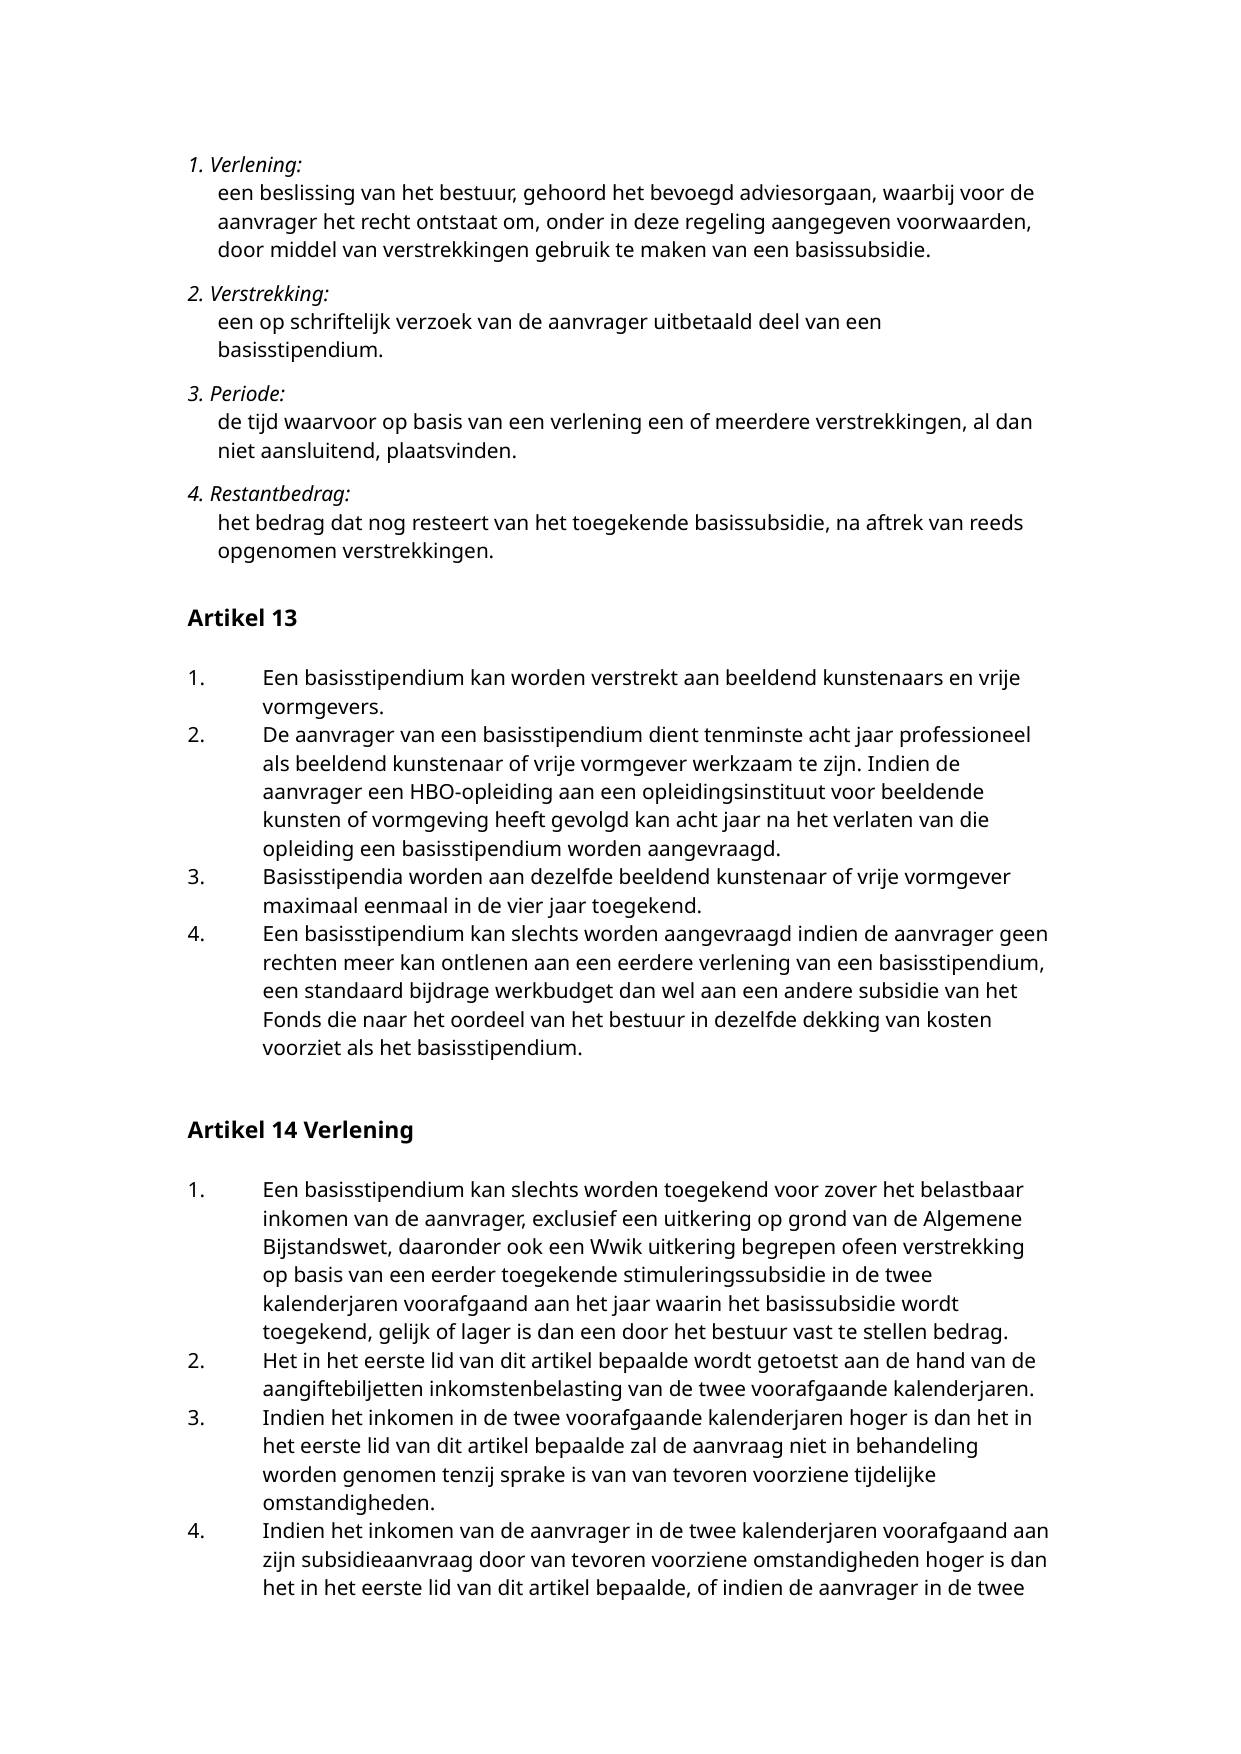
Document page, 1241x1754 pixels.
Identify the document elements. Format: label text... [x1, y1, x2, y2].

list Indien het inkomen van de aanvrager in de twee kalenderjaren voorafgaand aan zijn subsidieaanvraag door van tevoren voorziene omstandigheden hoger is dan het in het eerste lid van dit artikel bepaalde, of indien de aanvrager in de twee [187, 1517, 1053, 1602]
text een beslissing van het bestuur, gehoord het bevoegd adviesorgaan, waarbij voor de aanvrager het recht ontstaat om, onder in deze regeling aangegeven voorwaarden, door middel van verstrekkingen gebruik te maken van een basissubsidie. [217, 178, 1053, 264]
list Een basisstipendium kan slechts worden aangevraagd indien de aanvrager geen rechten meer kan ontlenen aan een eerdere verlening van een basisstipendium, een standaard bijdrage werkbudget dan wel aan een andere subsidie van het Fonds die naar het oordeel van het bestuur in dezelfde dekking van kosten voorziet als het basisstipendium. [187, 919, 1053, 1062]
list Het in het eerste lid van dit artikel bepaalde wordt getoetst aan de hand van de aangiftebiljetten inkomstenbelasting van de twee voorafgaande kalenderjaren. [187, 1346, 1053, 1403]
list Basisstipendia worden aan dezelfde beeldend kunstenaar of vrije vormgever maximaal eenmaal in de vier jaar toegekend. [187, 862, 1053, 919]
list De aanvrager van een basisstipendium dient tenminste acht jaar professioneel als beeldend kunstenaar of vrije vormgever werkzaam te zijn. Indien de aanvrager een HBO-opleiding aan een opleidingsinstituut voor beeldende kunsten of vormgeving heeft gevolgd kan acht jaar na het verlaten van die opleiding een basisstipendium worden aangevraagd. [187, 720, 1053, 862]
list Indien het inkomen in de twee voorafgaande kalenderjaren hoger is dan het in het eerste lid van dit artikel bepaalde zal de aanvraag niet in behandeling worden genomen tenzij sprake is van van tevoren voorziene tijdelijke omstandigheden. [187, 1403, 1053, 1517]
list Een basisstipendium kan worden verstrekt aan beeldend kunstenaars en vrije vormgevers. [187, 663, 1053, 720]
text 3. Periode: [187, 379, 1053, 407]
text 1. Verlening: [187, 150, 1053, 178]
text 2. Verstrekking: [187, 279, 1053, 307]
text de tijd waarvoor op basis van een verlening een of meerdere verstrekkingen, al dan niet aansluitend, plaatsvinden. [217, 407, 1053, 464]
subtitle Artikel 13 [187, 602, 1053, 633]
text 4. Restantbedrag: [187, 479, 1053, 508]
text een op schriftelijk verzoek van de aanvrager uitbetaald deel van een basisstipendium. [217, 307, 1053, 364]
subtitle Artikel 14 Verlening [187, 1114, 1053, 1145]
list Een basisstipendium kan slechts worden toegekend voor zover het belastbaar inkomen van de aanvrager, exclusief een uitkering op grond van de Algemene Bijstandswet, daaronder ook een Wwik uitkering begrepen ofeen verstrekking op basis van een eerder toegekende stimuleringssubsidie in de twee kalenderjaren voorafgaand aan het jaar waarin het basissubsidie wordt toegekend, gelijk of lager is dan een door het bestuur vast te stellen bedrag. [187, 1175, 1053, 1346]
text het bedrag dat nog resteert van het toegekende basissubsidie, na aftrek van reeds opgenomen verstrekkingen. [217, 508, 1053, 565]
